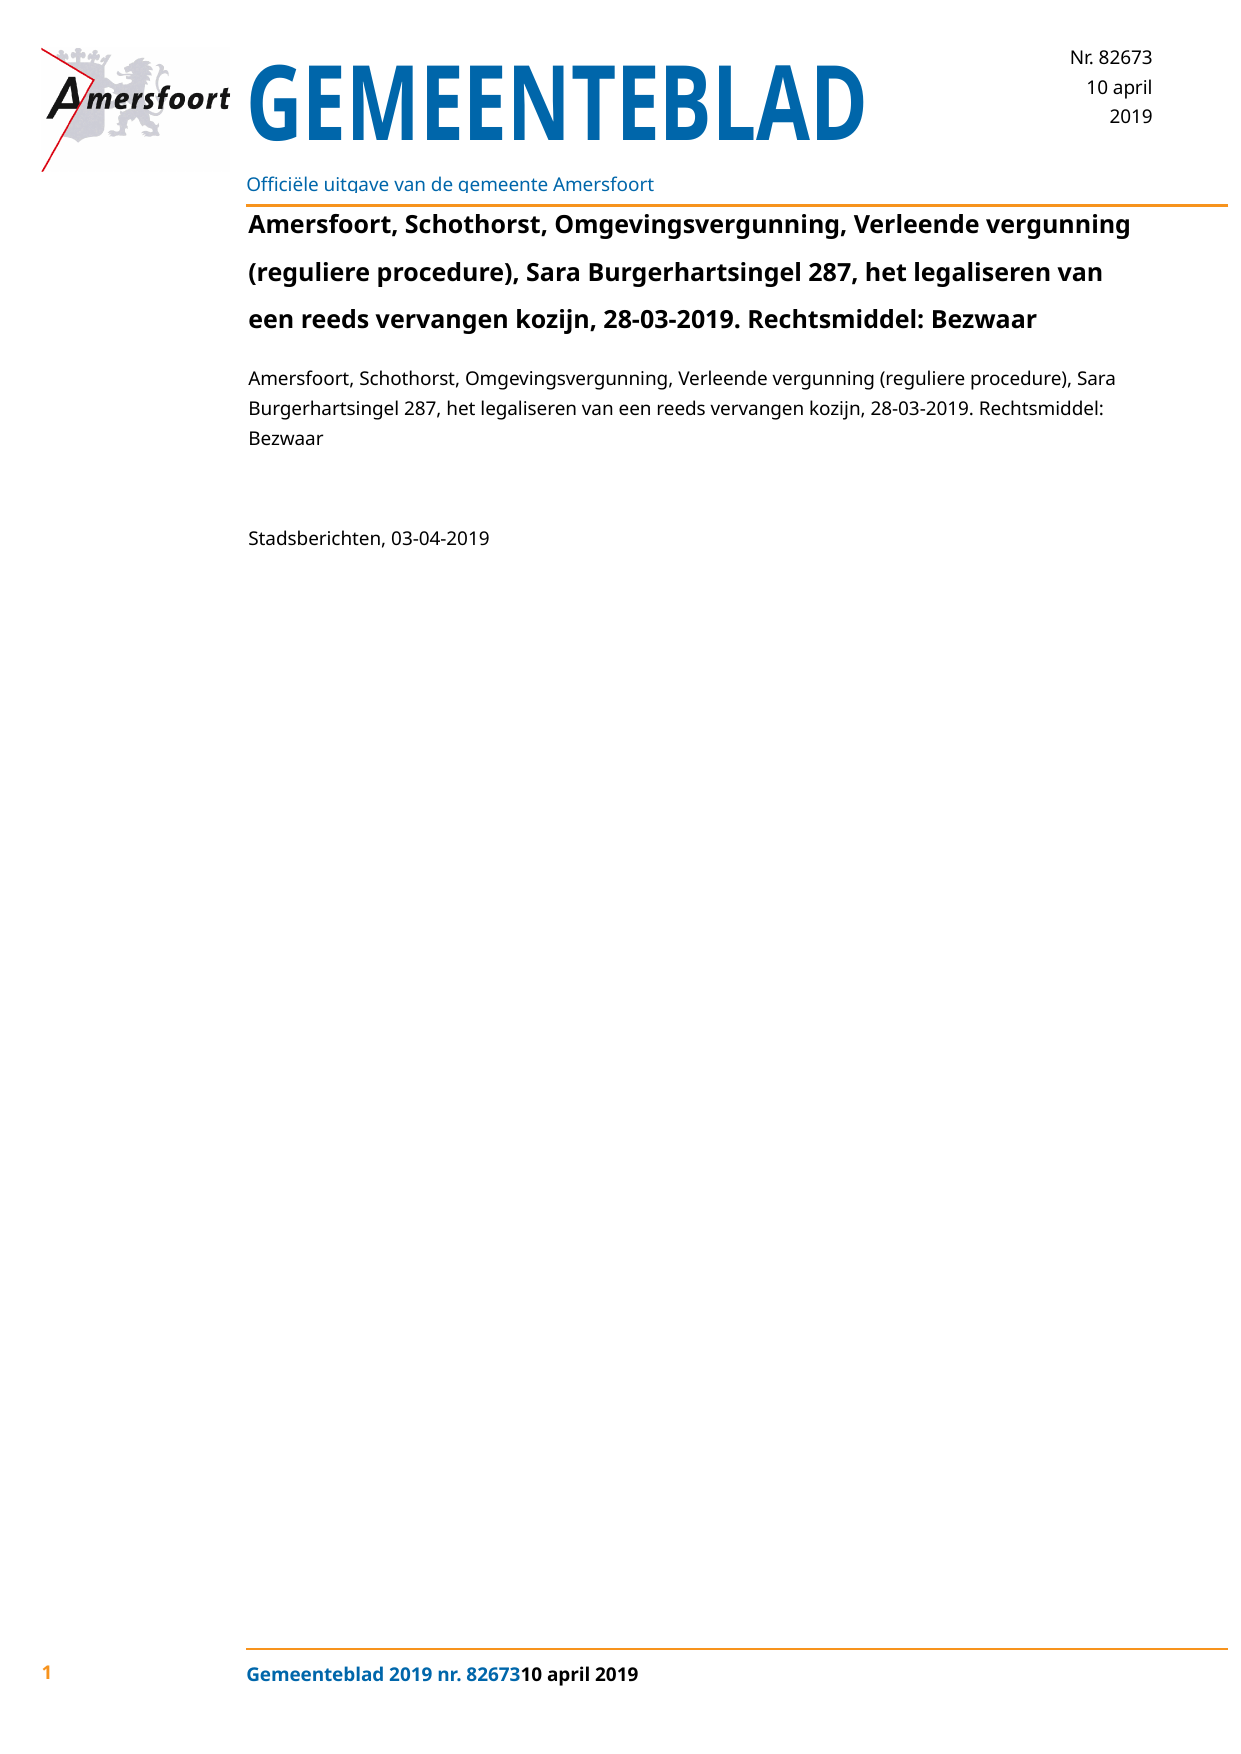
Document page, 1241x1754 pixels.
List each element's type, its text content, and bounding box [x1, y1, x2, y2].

text Stadsberichten, 03-04-2019 [248, 526, 1152, 551]
text Amersfoort, Schothorst, Omgevingsvergunning, Verleende vergunning (reguliere procedure), Sara Burgerhartsingel 287, het legaliseren van een reeds vervangen kozijn, 28-03-2019. Rechtsmiddel: Bezwaar [248, 207, 1152, 336]
picture [41, 47, 231, 172]
text Amersfoort, Schothorst, Omgevingsvergunning, Verleende vergunning (reguliere procedure), Sara Burgerhartsingel 287, het legaliseren van een reeds vervangen kozijn, 28-03-2019. Rechtsmiddel: Bezwaar [248, 366, 1152, 450]
